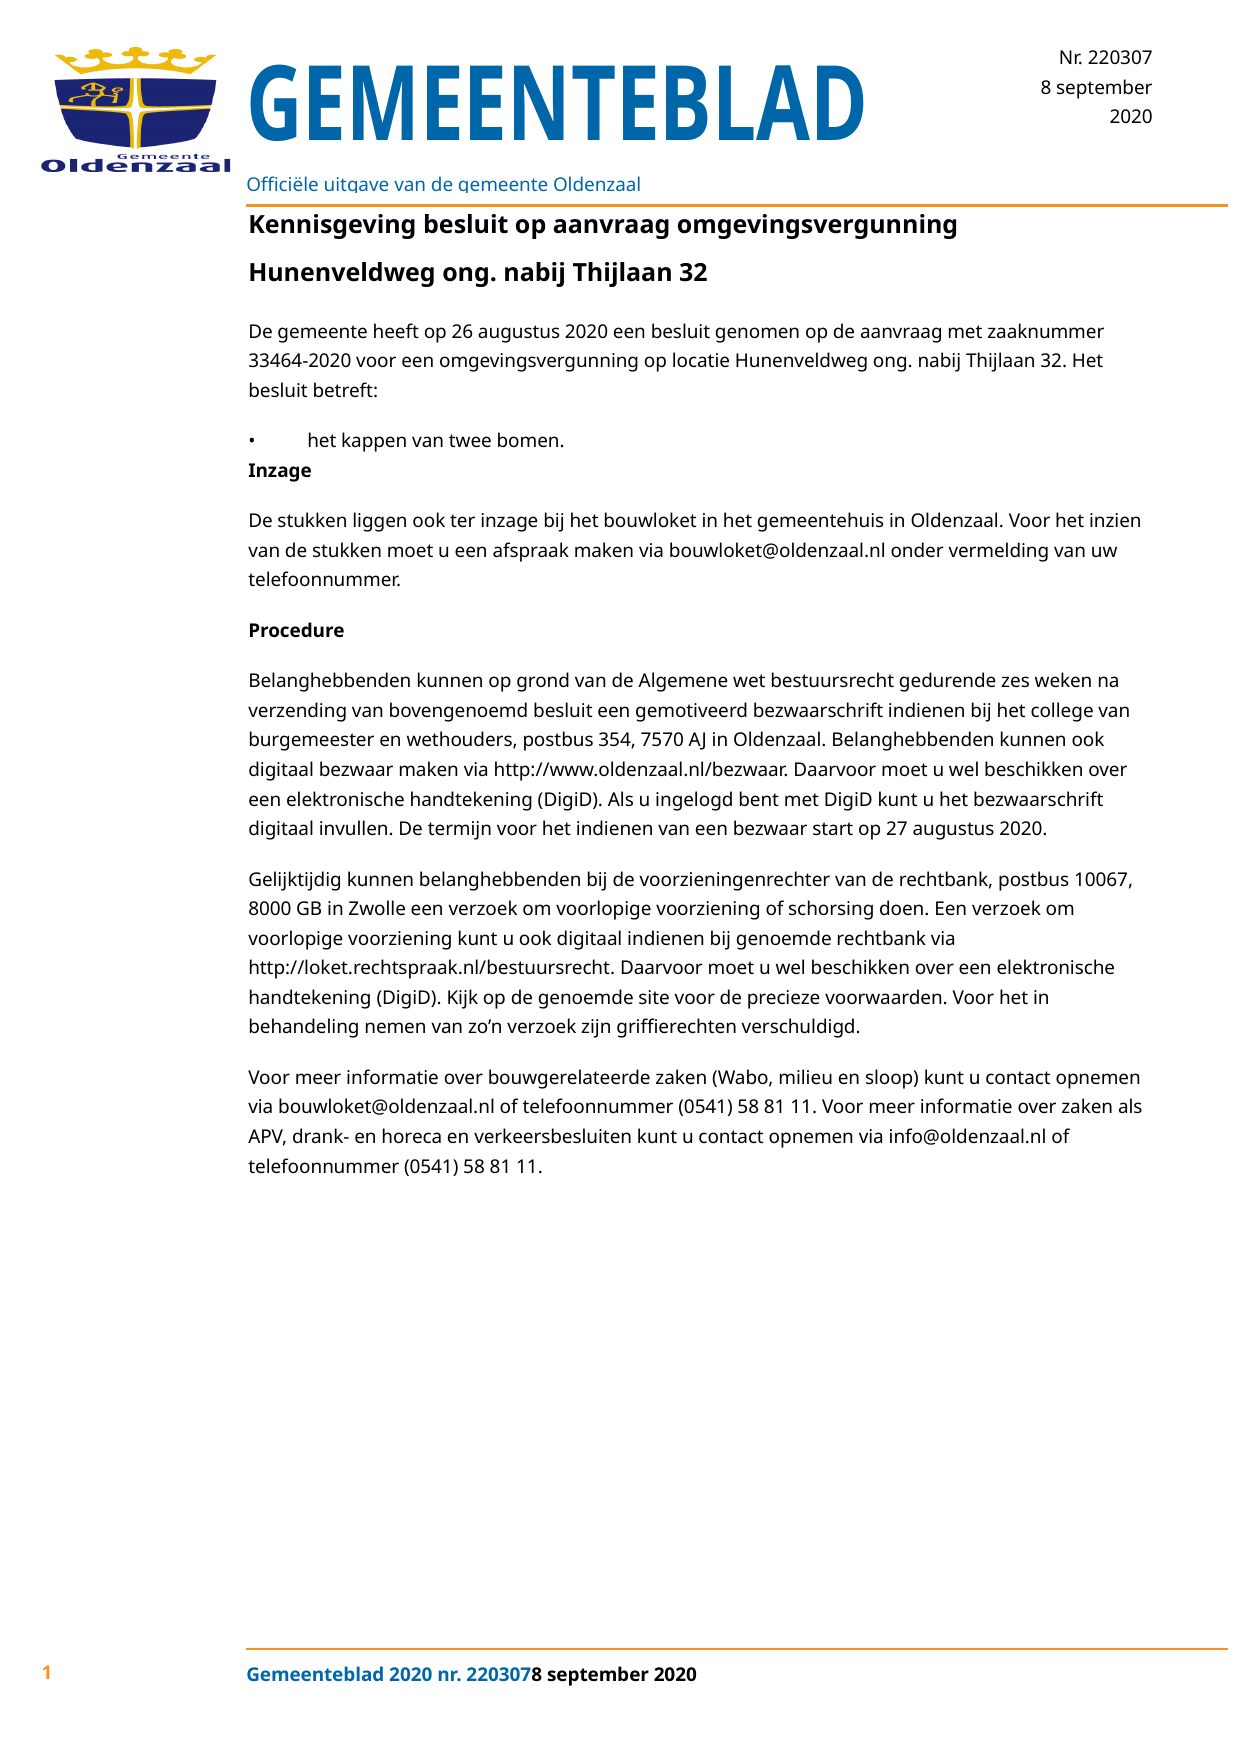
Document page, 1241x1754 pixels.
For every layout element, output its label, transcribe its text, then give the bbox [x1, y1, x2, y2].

text Gelijktijdig kunnen belanghebbenden bij de voorzieningenrechter van de rechtbank, postbus 10067, 8000 GB in Zwolle een verzoek om voorlopige voorziening of schorsing doen. Een verzoek om voorlopige voorziening kunt u ook digitaal indienen bij genoemde rechtbank via http://loket.rechtspraak.nl/bestuursrecht. Daarvoor moet u wel beschikken over een elektronische handtekening (DigiD). Kijk op de genoemde site voor de precieze voorwaarden. Voor het in behandeling nemen van zo’n verzoek zijn griffierechten verschuldigd. [248, 866, 1152, 1039]
text De gemeente heeft op 26 augustus 2020 een besluit genomen op de aanvraag met zaaknummer 33464-2020 voor een omgevingsvergunning op locatie Hunenveldweg ong. nabij Thijlaan 32. Het besluit betreft: [248, 318, 1152, 403]
text Kennisgeving besluit op aanvraag omgevingsvergunning Hunenveldweg ong. nabij Thijlaan 32 [248, 207, 1152, 288]
text Inzage [248, 457, 1152, 483]
text Voor meer informatie over bouwgerelateerde zaken (Wabo, milieu en sloop) kunt u contact opnemen via bouwloket@oldenzaal.nl of telefoonnummer (0541) 58 81 11. Voor meer informatie over zaken als APV, drank- en horeca en verkeersbesluiten kunt u contact opnemen via info@oldenzaal.nl of telefoonnummer (0541) 58 81 11. [248, 1064, 1152, 1179]
text De stukken liggen ook ter inzage bij het bouwloket in het gemeentehuis in Oldenzaal. Voor het inzien van de stukken moet u een afspraak maken via bouwloket@oldenzaal.nl onder vermelding van uw telefoonnummer. [248, 507, 1152, 592]
list het kappen van twee bomen. [248, 427, 1152, 453]
picture [41, 47, 231, 172]
text Belanghebbenden kunnen op grond van de Algemene wet bestuursrecht gedurende zes weken na verzending van bovengenoemd besluit een gemotiveerd bezwaarschrift indienen bij het college van burgemeester en wethouders, postbus 354, 7570 AJ in Oldenzaal. Belanghebbenden kunnen ook digitaal bezwaar maken via http://www.oldenzaal.nl/bezwaar. Daarvoor moet u wel beschikken over een elektronische handtekening (DigiD). Als u ingelogd bent met DigiD kunt u het bezwaarschrift digitaal invullen. De termijn voor het indienen van een bezwaar start op 27 augustus 2020. [248, 667, 1152, 841]
text Procedure [248, 617, 1152, 643]
